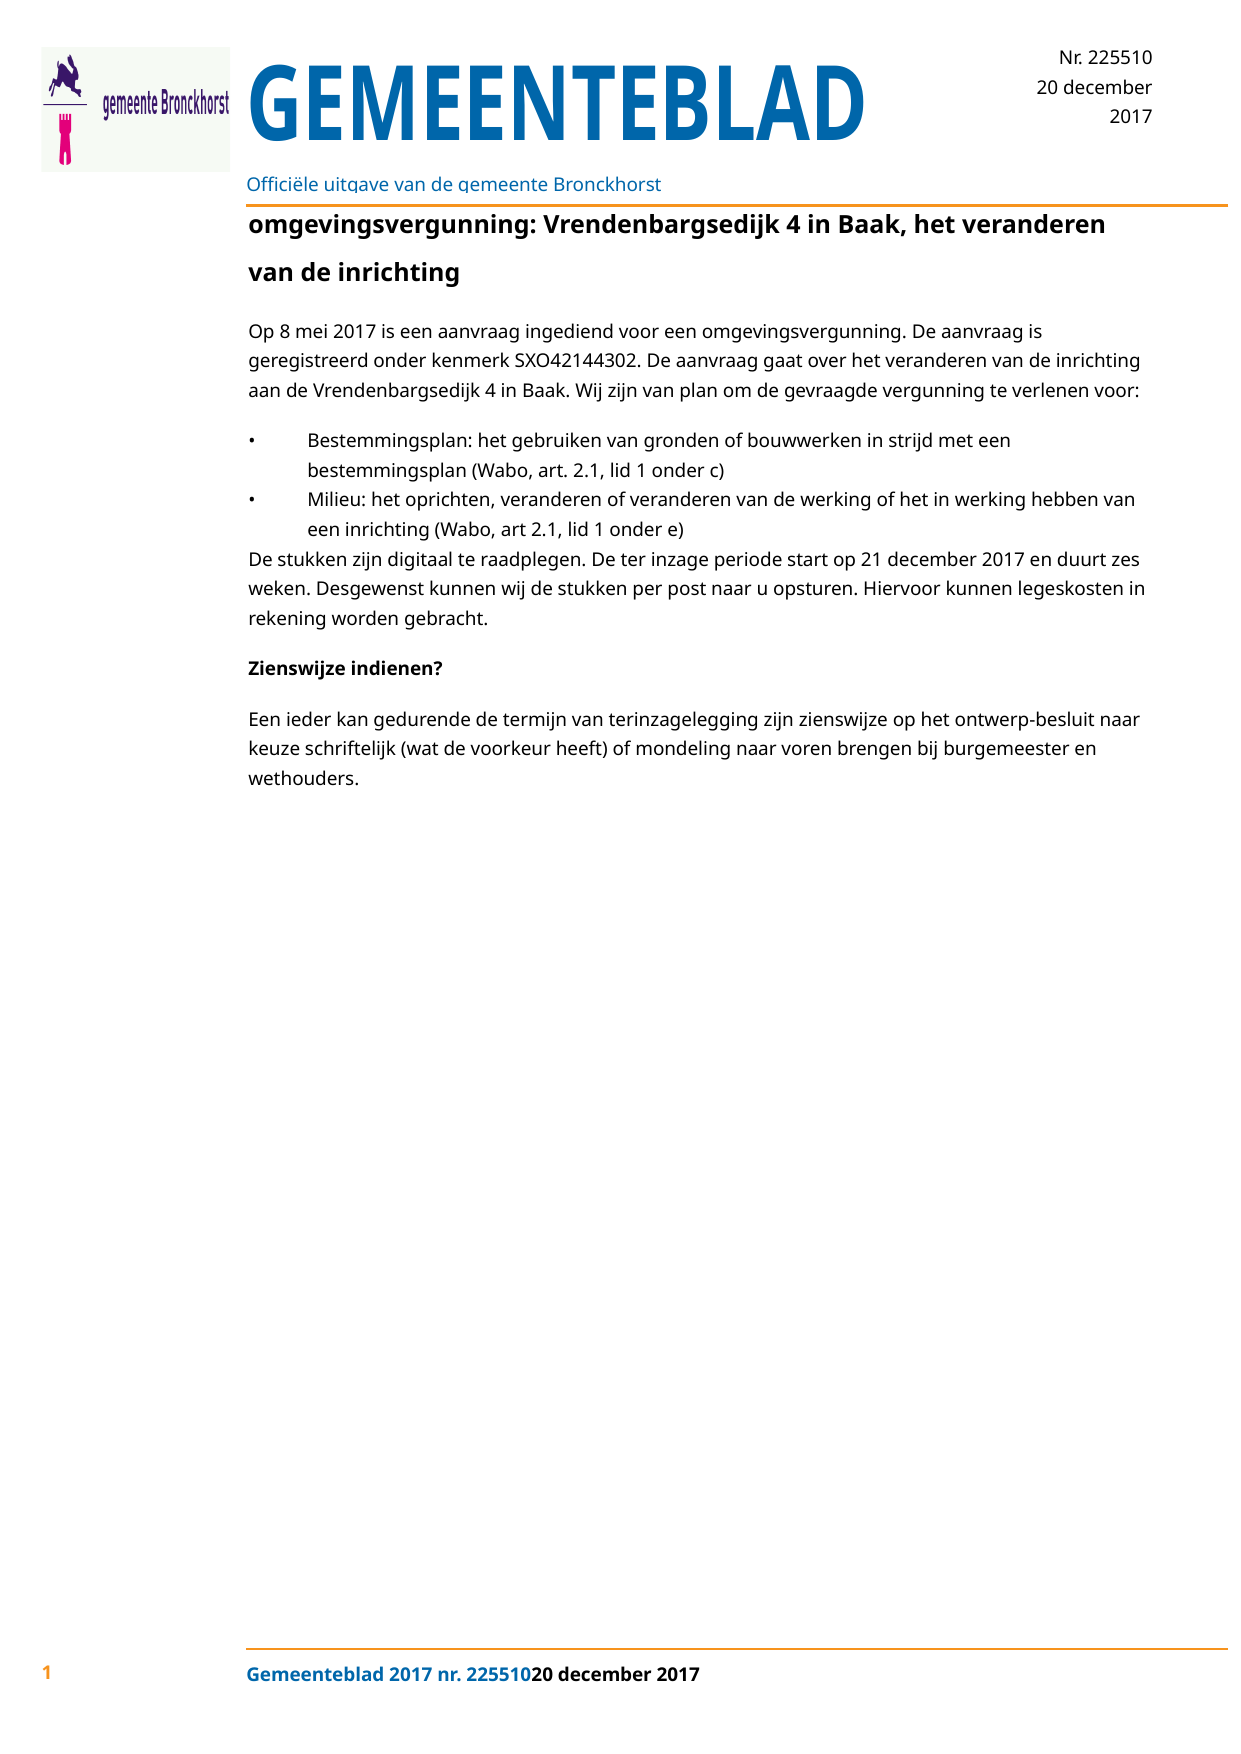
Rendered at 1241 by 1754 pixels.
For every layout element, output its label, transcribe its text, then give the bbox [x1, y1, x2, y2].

text De stukken zijn digitaal te raadplegen. De ter inzage periode start op 21 december 2017 en duurt zes weken. Desgewenst kunnen wij de stukken per post naar u opsturen. Hiervoor kunnen legeskosten in rekening worden gebracht. [248, 546, 1152, 631]
text Zienswijze indienen? [248, 655, 1152, 681]
picture [41, 47, 231, 172]
text Een ieder kan gedurende de termijn van terinzagelegging zijn zienswijze op het ontwerp-besluit naar keuze schriftelijk (wat de voorkeur heeft) of mondeling naar voren brengen bij burgemeester en wethouders. [248, 706, 1152, 791]
text Op 8 mei 2017 is een aanvraag ingediend voor een omgevingsvergunning. De aanvraag is geregistreerd onder kenmerk SXO42144302. De aanvraag gaat over het veranderen van de inrichting aan de Vrendenbargsedijk 4 in Baak. Wij zijn van plan om de gevraagde vergunning te verlenen voor: [248, 318, 1152, 403]
list Milieu: het oprichten, veranderen of veranderen van de werking of het in werking hebben van een inrichting (Wabo, art 2.1, lid 1 onder e) [248, 487, 1152, 542]
list Bestemmingsplan: het gebruiken van gronden of bouwwerken in strijd met een bestemmingsplan (Wabo, art. 2.1, lid 1 onder c) [248, 427, 1152, 483]
text omgevingsvergunning: Vrendenbargsedijk 4 in Baak, het veranderen van de inrichting [248, 207, 1152, 288]
